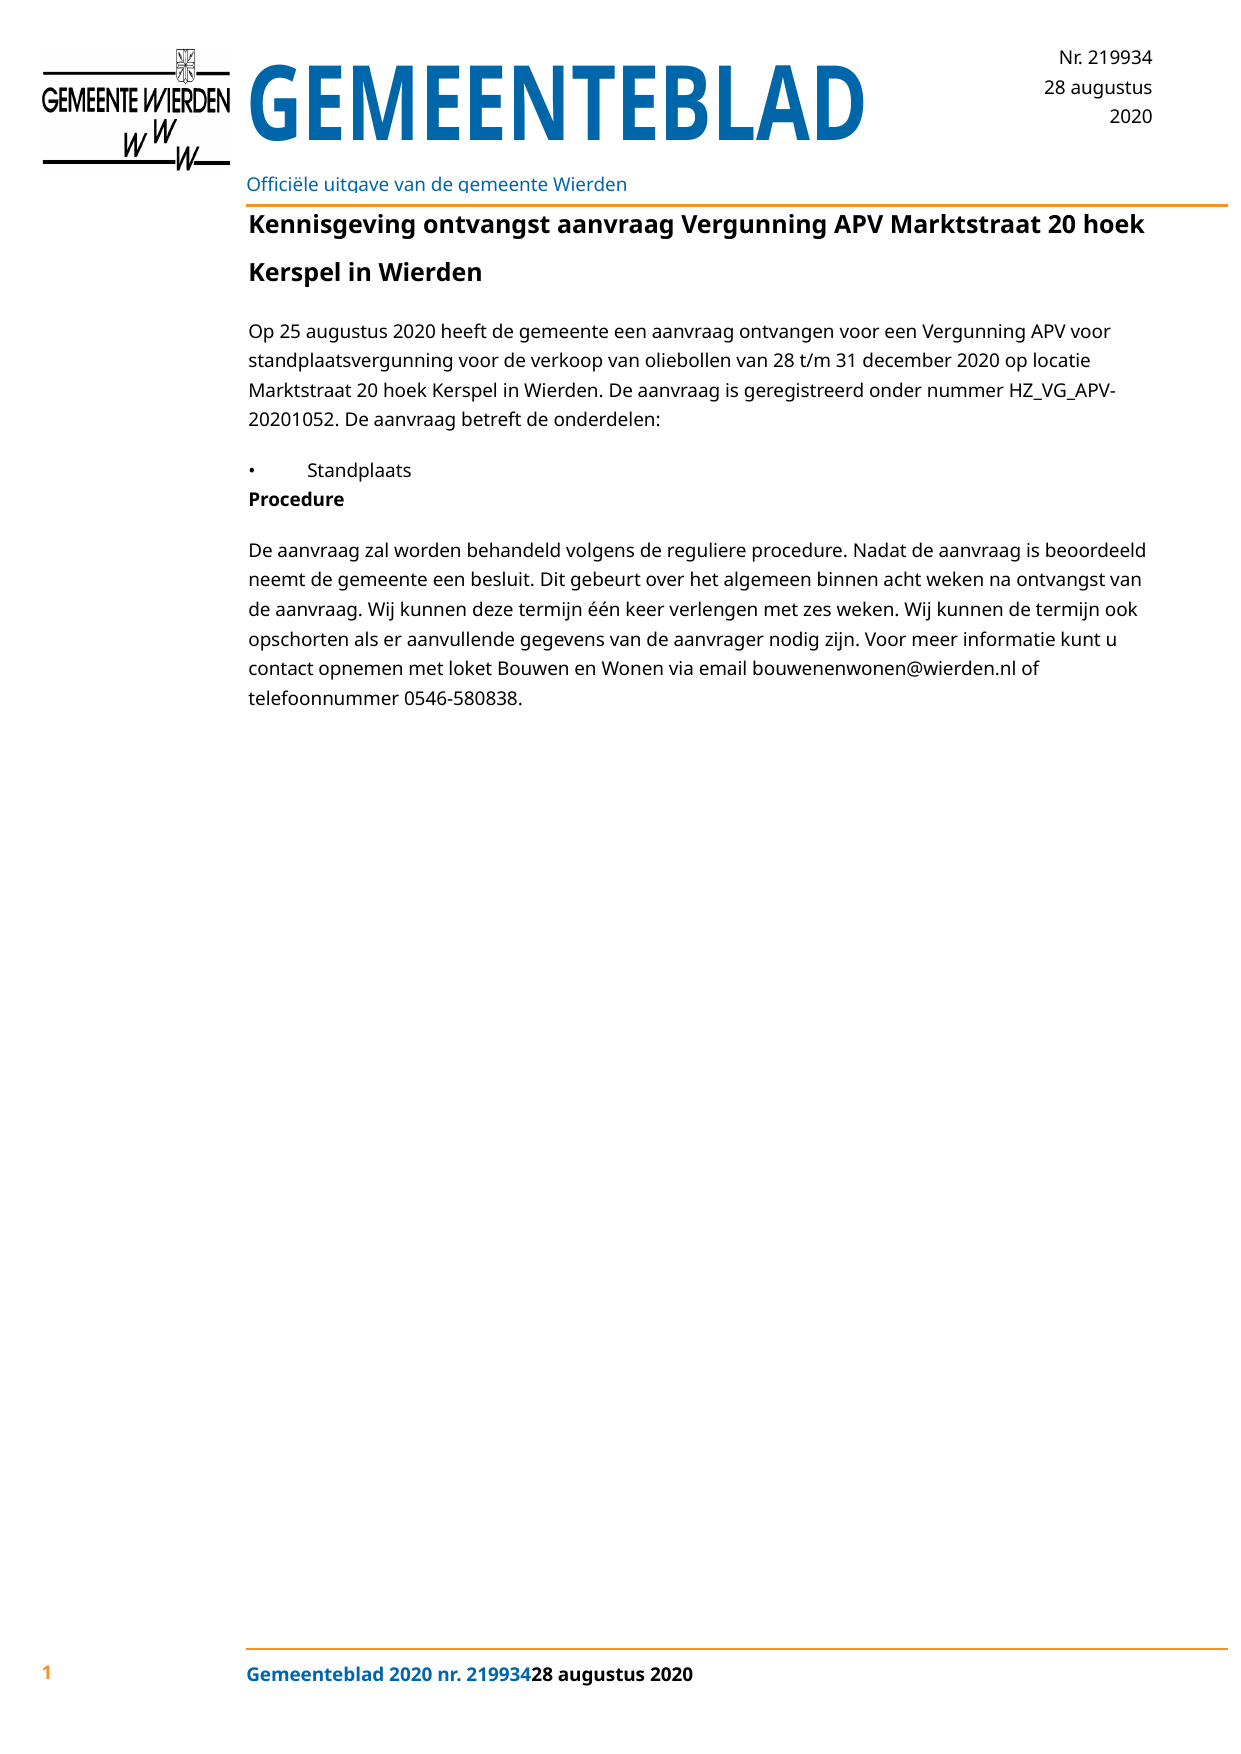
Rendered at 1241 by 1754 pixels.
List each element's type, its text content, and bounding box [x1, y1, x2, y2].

text Op 25 augustus 2020 heeft de gemeente een aanvraag ontvangen voor een Vergunning APV voor standplaatsvergunning voor de verkoop van oliebollen van 28 t/m 31 december 2020 op locatie Marktstraat 20 hoek Kerspel in Wierden. De aanvraag is geregistreerd onder nummer HZ_VG_APV-20201052. De aanvraag betreft de onderdelen: [248, 318, 1152, 432]
text Kennisgeving ontvangst aanvraag Vergunning APV Marktstraat 20 hoek Kerspel in Wierden [248, 207, 1152, 288]
text Procedure [248, 487, 1152, 512]
text De aanvraag zal worden behandeld volgens de reguliere procedure. Nadat de aanvraag is beoordeeld neemt de gemeente een besluit. Dit gebeurt over het algemeen binnen acht weken na ontvangst van de aanvraag. Wij kunnen deze termijn één keer verlengen met zes weken. Wij kunnen de termijn ook opschorten als er aanvullende gegevens van de aanvrager nodig zijn. Voor meer informatie kunt u contact opnemen met loket Bouwen en Wonen via email bouwenenwonen@wierden.nl of telefoonnummer 0546-580838. [248, 537, 1152, 711]
list Standplaats [248, 457, 1152, 483]
picture [41, 47, 231, 172]
